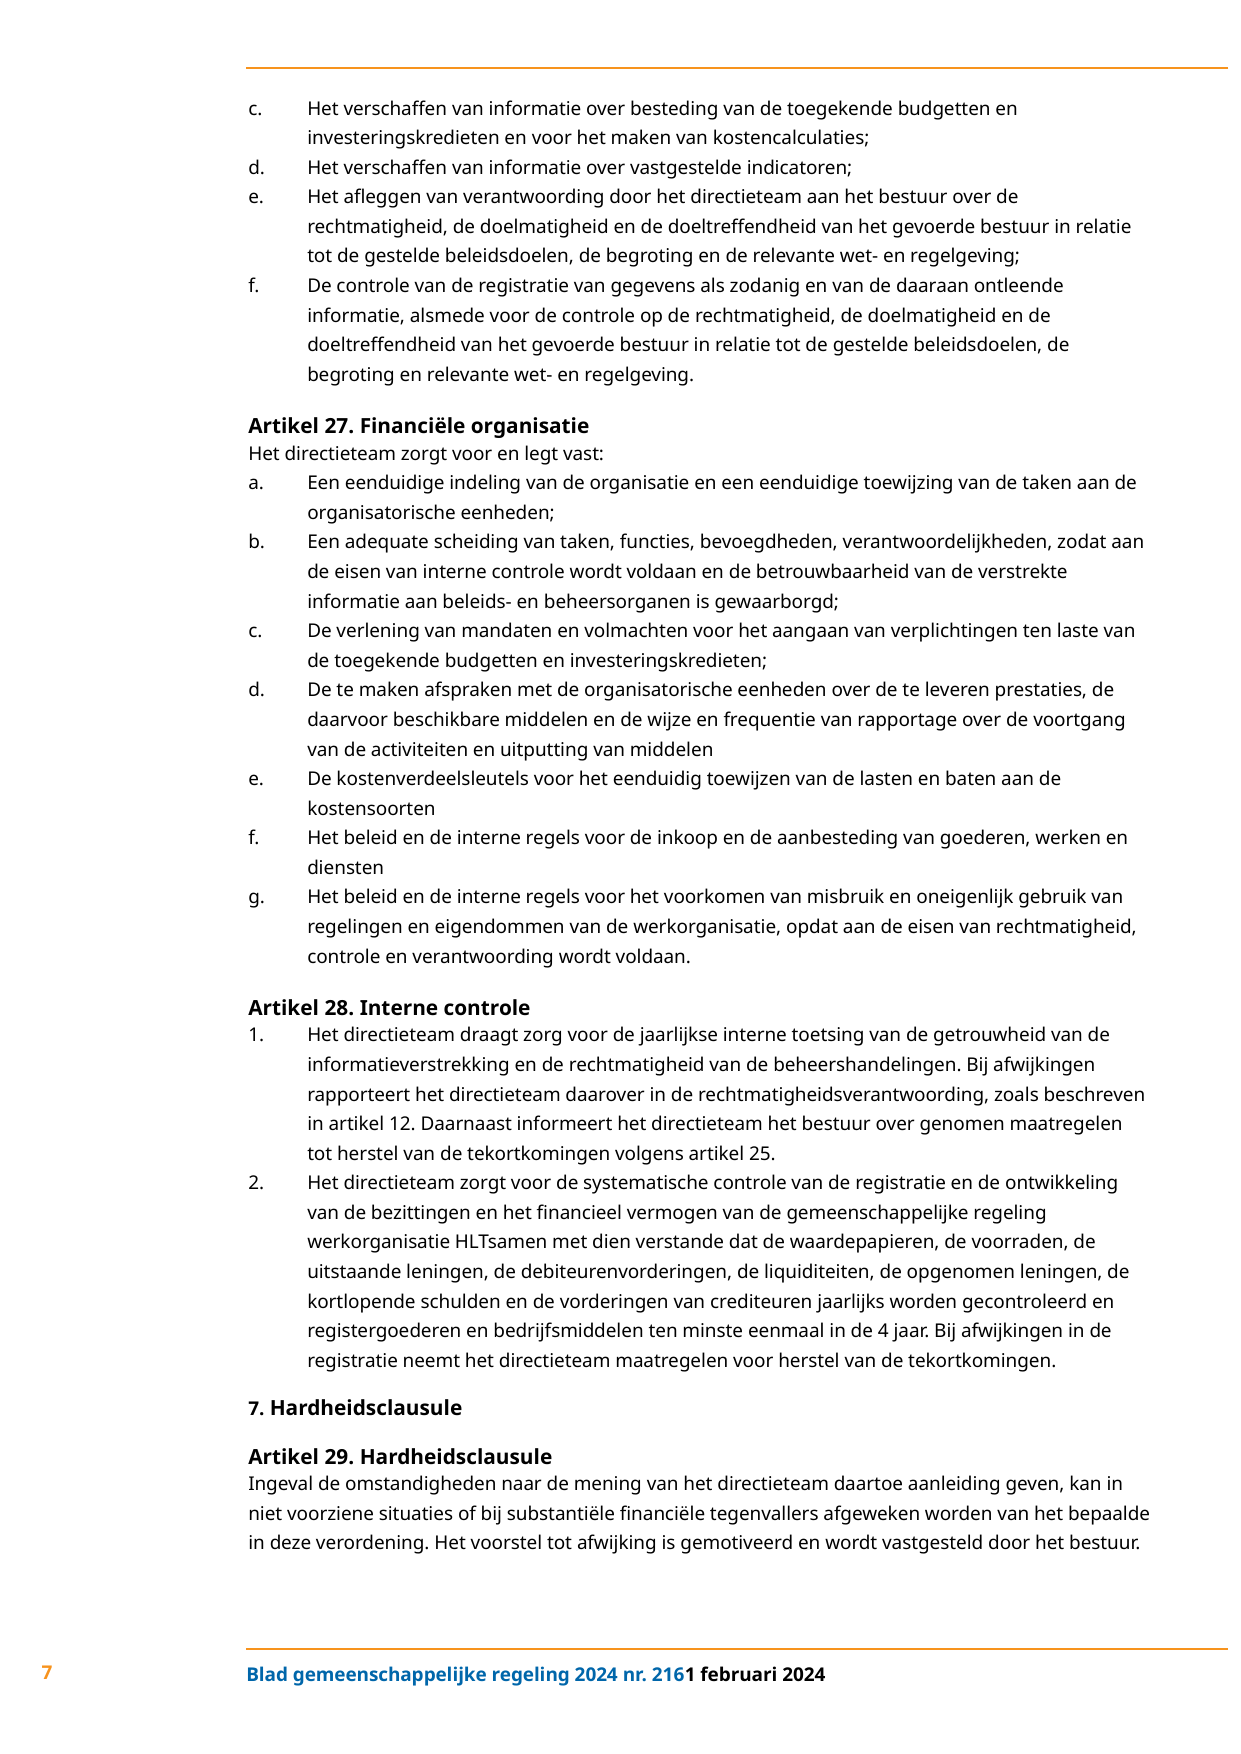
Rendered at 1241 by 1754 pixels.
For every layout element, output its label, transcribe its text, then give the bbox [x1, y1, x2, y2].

text Ingeval de omstandigheden naar de mening van het directieteam daartoe aanleiding geven, kan in niet voorziene situaties of bij substantiële financiële tegenvallers afgeweken worden van het bepaalde in deze verordening. Het voorstel tot afwijking is gemotiveerd en wordt vastgesteld door het bestuur. [248, 1470, 1152, 1555]
list Een adequate scheiding van taken, functies, bevoegdheden, verantwoordelijkheden, zodat aan de eisen van interne controle wordt voldaan en de betrouwbaarheid van de verstrekte informatie aan beleids- en beheersorganen is gewaarborgd; [248, 529, 1152, 613]
list Het directieteam zorgt voor de systematische controle van de registratie en de ontwikkeling van de bezittingen en het financieel vermogen van de gemeenschappelijke regeling werkorganisatie HLTsamen met dien verstande dat de waardepapieren, de voorraden, de uitstaande leningen, de debiteurenvorderingen, de liquiditeiten, de opgenomen leningen, de kortlopende schulden en de vorderingen van crediteuren jaarlijks worden gecontroleerd en registergoederen en bedrijfsmiddelen ten minste eenmaal in de 4 jaar. Bij afwijkingen in de registratie neemt het directieteam maatregelen voor herstel van de tekortkomingen. [248, 1169, 1152, 1373]
list Het directieteam draagt zorg voor de jaarlijkse interne toetsing van de getrouwheid van de informatieverstrekking en de rechtmatigheid van de beheershandelingen. Bij afwijkingen rapporteert het directieteam daarover in de rechtmatigheidsverantwoording, zoals beschreven in artikel 12. Daarnaast informeert het directieteam het bestuur over genomen maatregelen tot herstel van de tekortkomingen volgens artikel 25. [248, 1022, 1152, 1166]
list Een eenduidige indeling van de organisatie en een eenduidige toewijzing van de taken aan de organisatorische eenheden; [248, 469, 1152, 525]
picture [41, 47, 231, 172]
text Artikel 29. Hardheidsclausule [248, 1442, 1152, 1470]
list De kostenverdeelsleutels voor het eenduidig toewijzen van de lasten en baten aan de kostensoorten [248, 765, 1152, 821]
list Het verschaffen van informatie over besteding van de toegekende budgetten en investeringskredieten en voor het maken van kostencalculaties; [248, 95, 1152, 150]
text 7. Hardheidsclausule [248, 1393, 1152, 1421]
list Het afleggen van verantwoording door het directieteam aan het bestuur over de rechtmatigheid, de doelmatigheid en de doeltreffendheid van het gevoerde bestuur in relatie tot de gestelde beleidsdoelen, de begroting en de relevante wet- en regelgeving; [248, 183, 1152, 268]
text Het directieteam zorgt voor en legt vast: [248, 440, 1152, 466]
text Artikel 27. Financiële organisatie [248, 411, 1152, 440]
list Het beleid en de interne regels voor de inkoop en de aanbesteding van goederen, werken en diensten [248, 824, 1152, 880]
list De controle van de registratie van gegevens als zodanig en van de daaraan ontleende informatie, alsmede voor de controle op de rechtmatigheid, de doelmatigheid en de doeltreffendheid van het gevoerde bestuur in relatie tot de gestelde beleidsdoelen, de begroting en relevante wet- en regelgeving. [248, 272, 1152, 387]
list De te maken afspraken met de organisatorische eenheden over de te leveren prestaties, de daarvoor beschikbare middelen en de wijze en frequentie van rapportage over de voortgang van de activiteiten en uitputting van middelen [248, 677, 1152, 761]
list Het verschaffen van informatie over vastgestelde indicatoren; [248, 154, 1152, 180]
list Het beleid en de interne regels voor het voorkomen van misbruik en oneigenlijk gebruik van regelingen en eigendommen van de werkorganisatie, opdat aan de eisen van rechtmatigheid, controle en verantwoording wordt voldaan. [248, 884, 1152, 968]
list De verlening van mandaten en volmachten voor het aangaan van verplichtingen ten laste van de toegekende budgetten en investeringskredieten; [248, 617, 1152, 673]
text Artikel 28. Interne controle [248, 993, 1152, 1022]
